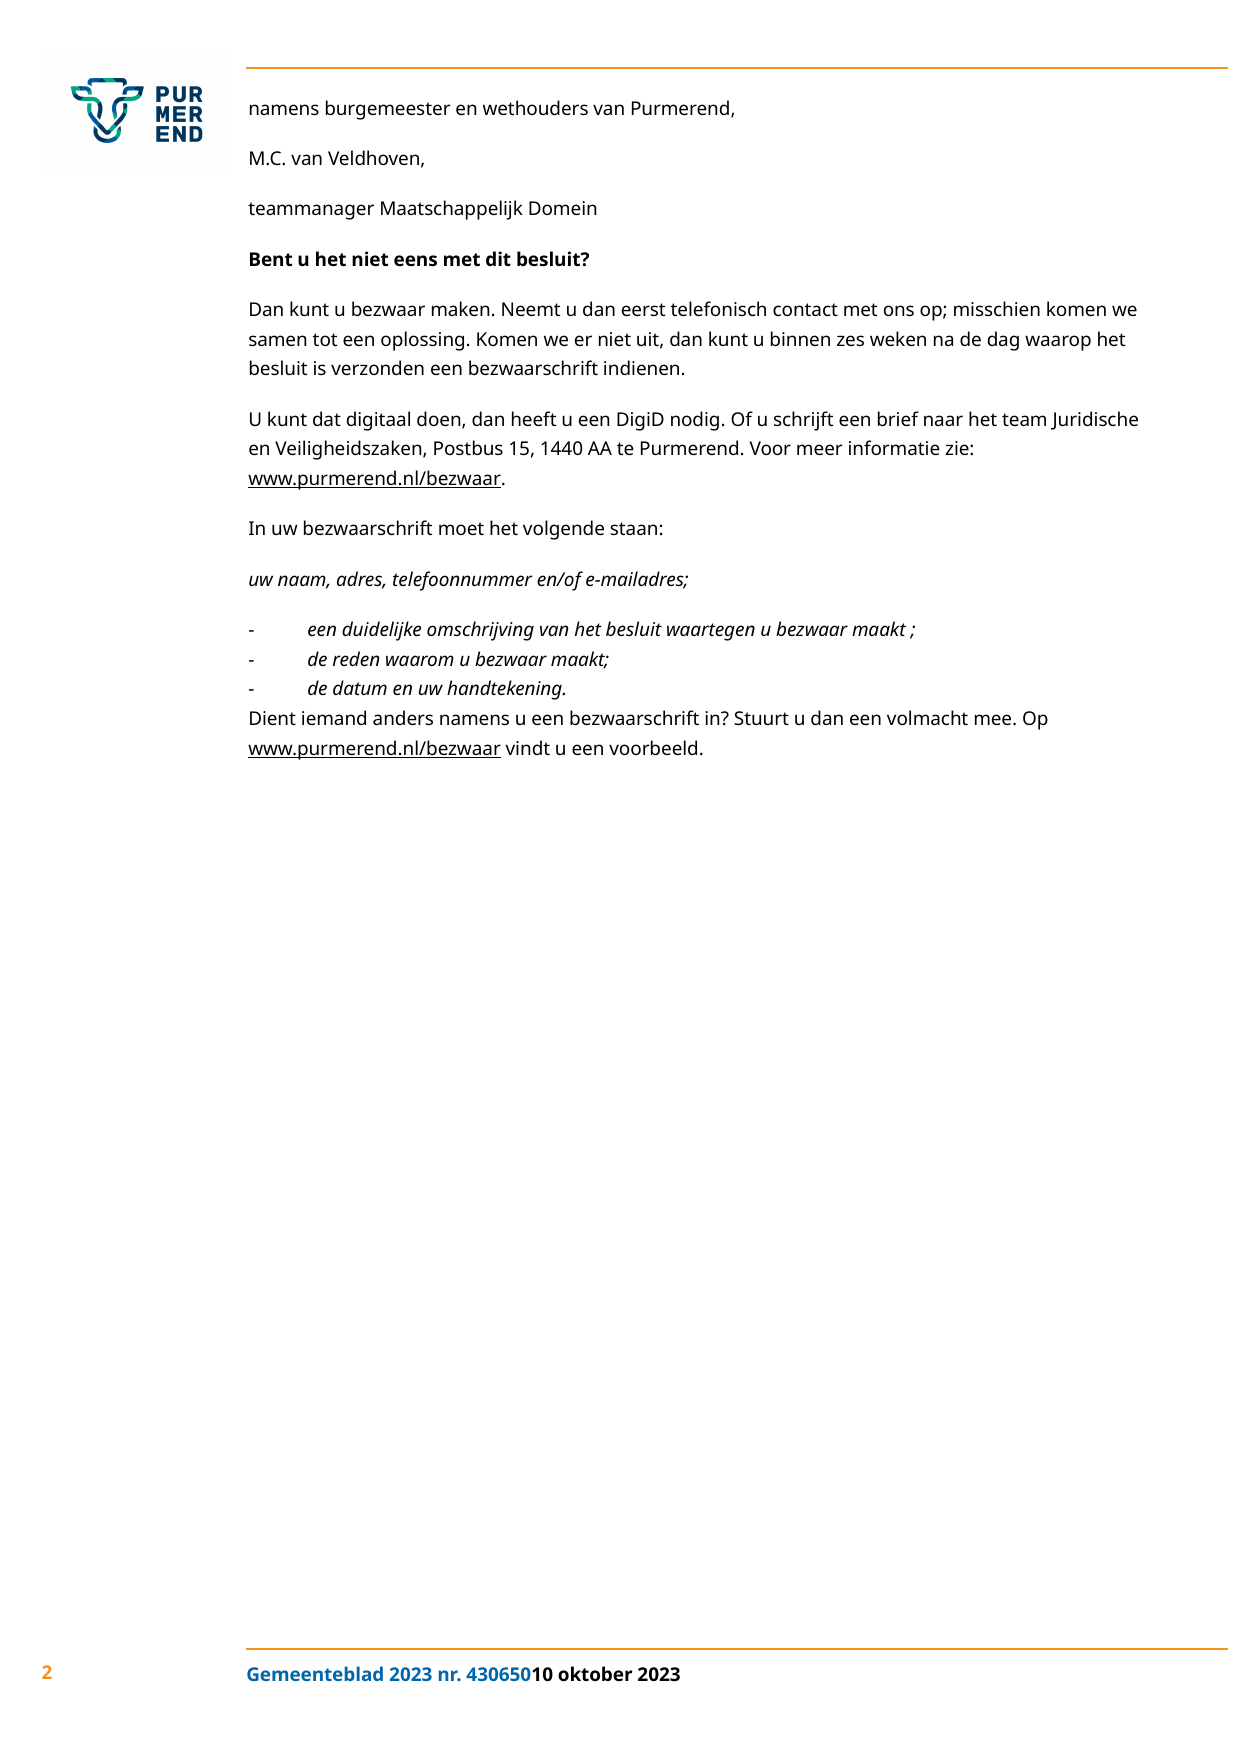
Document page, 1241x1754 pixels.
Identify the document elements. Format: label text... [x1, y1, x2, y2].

list de reden waarom u bezwaar maakt; [248, 646, 1152, 672]
text teammanager Maatschappelijk Domein [248, 196, 1152, 221]
text Dient iemand anders namens u een bezwaarschrift in? Stuurt u dan een volmacht mee. Op www.purmerend.nl/bezwaar vindt u een voorbeeld. [248, 705, 1152, 761]
text Bent u het niet eens met dit besluit? [248, 246, 1152, 272]
picture [41, 47, 231, 172]
text Dan kunt u bezwaar maken. Neemt u dan eerst telefonisch contact met ons op; misschien komen we samen tot een oplossing. Komen we er niet uit, dan kunt u binnen zes weken na de dag waarop het besluit is verzonden een bezwaarschrift indienen. [248, 296, 1152, 381]
text M.C. van Veldhoven, [248, 145, 1152, 171]
list een duidelijke omschrijving van het besluit waartegen u bezwaar maakt ; [248, 616, 1152, 642]
text U kunt dat digitaal doen, dan heeft u een DigiD nodig. Of u schrijft een brief naar het team Juridische en Veiligheidszaken, Postbus 15, 1440 AA te Purmerend. Voor meer informatie zie: www.purmerend.nl/bezwaar. [248, 406, 1152, 491]
list de datum en uw handtekening. [248, 676, 1152, 701]
text In uw bezwaarschrift moet het volgende staan: [248, 516, 1152, 541]
text namens burgemeester en wethouders van Purmerend, [248, 95, 1152, 121]
text uw naam, adres, telefoonnummer en/of e-mailadres; [248, 566, 1152, 592]
